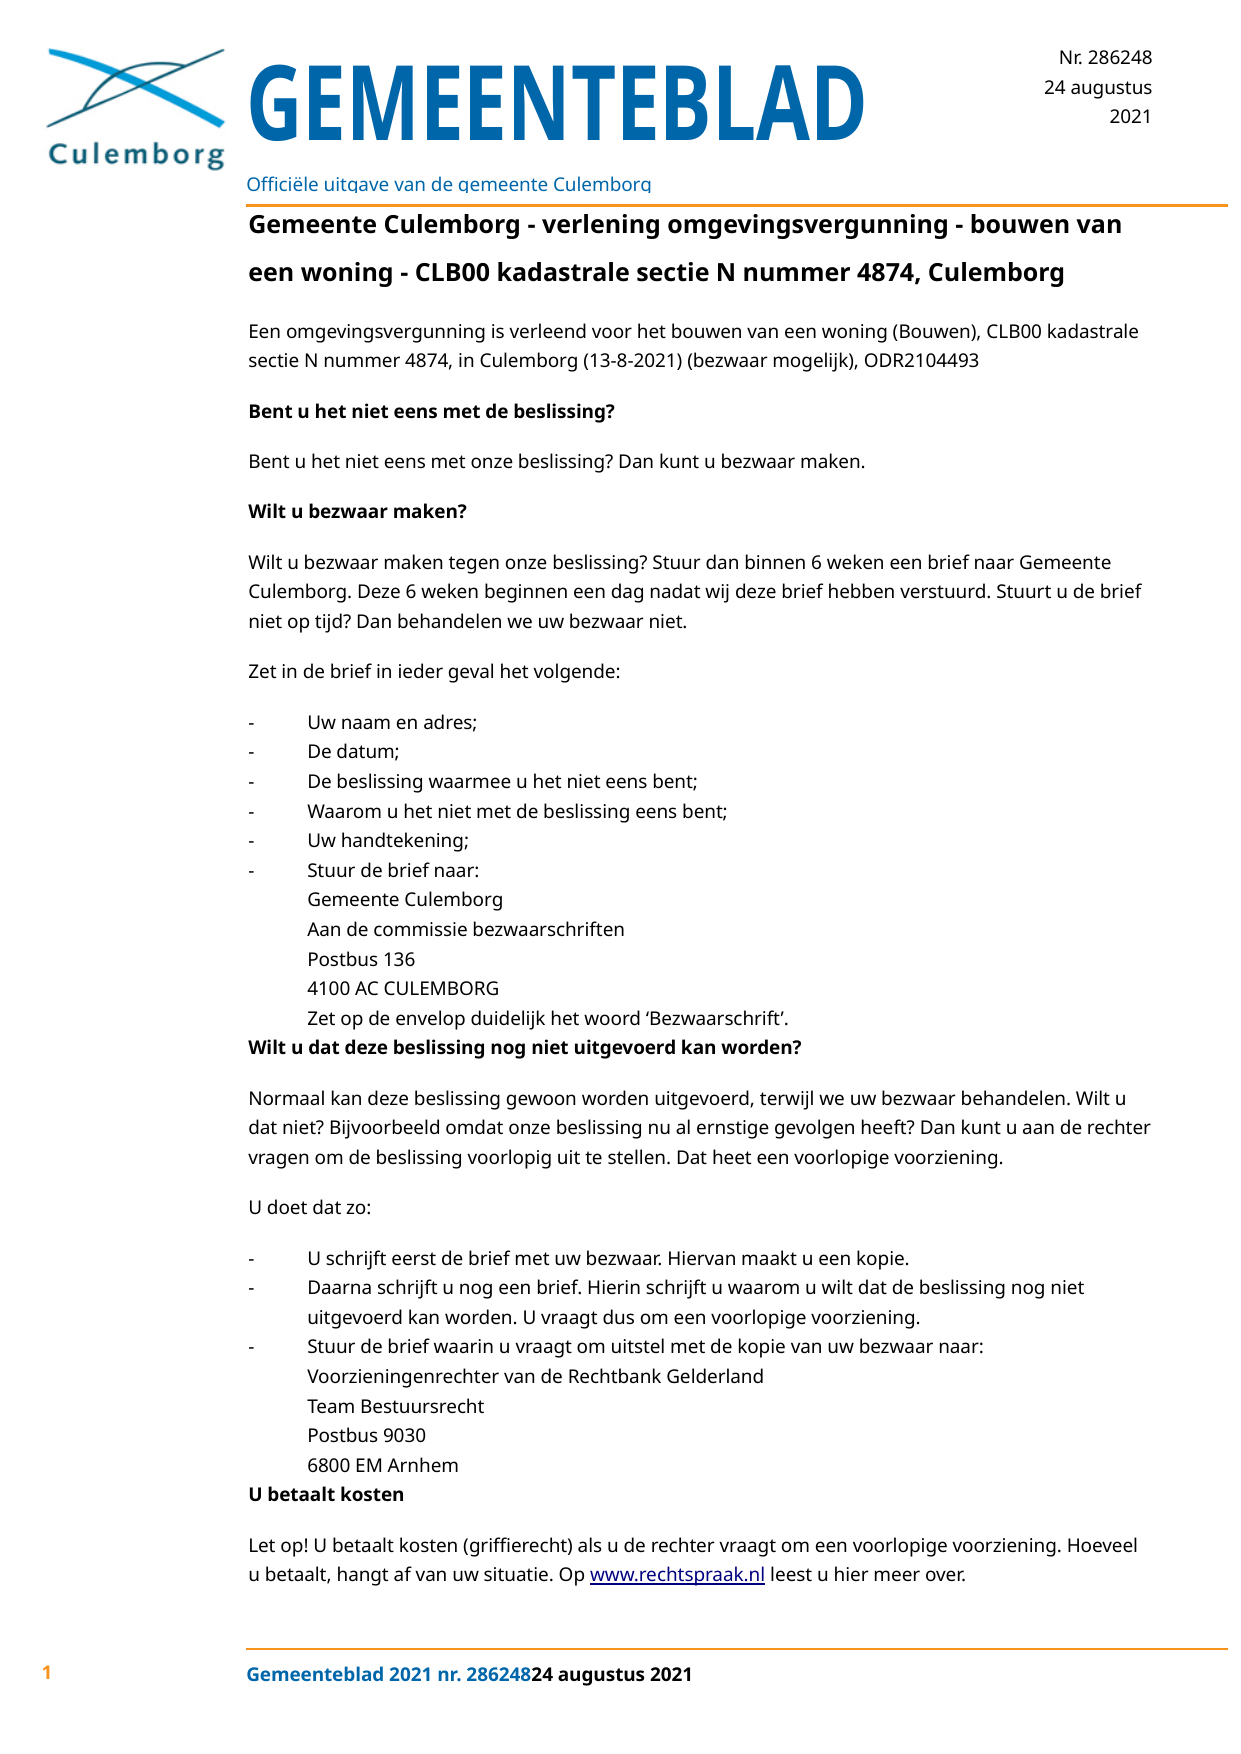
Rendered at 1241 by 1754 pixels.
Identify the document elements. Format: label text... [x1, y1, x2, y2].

list Daarna schrijft u nog een brief. Hierin schrijft u waarom u wilt dat de beslissing nog niet uitgevoerd kan worden. U vraagt dus om een voorlopige voorziening. [248, 1274, 1152, 1330]
text Wilt u bezwaar maken tegen onze beslissing? Stuur dan binnen 6 weken een brief naar Gemeente Culemborg. Deze 6 weken beginnen een dag nadat wij deze brief hebben verstuurd. Stuurt u de brief niet op tijd? Dan behandelen we uw bezwaar niet. [248, 549, 1152, 634]
text Bent u het niet eens met onze beslissing? Dan kunt u bezwaar maken. [248, 448, 1152, 474]
list Uw naam en adres; [248, 709, 1152, 735]
list De beslissing waarmee u het niet eens bent; [248, 768, 1152, 794]
list Postbus 9030 [248, 1422, 1152, 1448]
list 4100 AC CULEMBORG [248, 975, 1152, 1001]
list Postbus 136 [248, 946, 1152, 972]
text Bent u het niet eens met de beslissing? [248, 398, 1152, 424]
text Normaal kan deze beslissing gewoon worden uitgevoerd, terwijl we uw bezwaar behandelen. Wilt u dat niet? Bijvoorbeeld omdat onze beslissing nu al ernstige gevolgen heeft? Dan kunt u aan de rechter vragen om de beslissing voorlopig uit te stellen. Dat heet een voorlopige voorziening. [248, 1085, 1152, 1170]
text Zet in de brief in ieder geval het volgende: [248, 659, 1152, 684]
list Voorzieningenrechter van de Rechtbank Gelderland [248, 1363, 1152, 1389]
text Let op! U betaalt kosten (griffierecht) als u de rechter vraagt om een voorlopige voorziening. Hoeveel u betaalt, hangt af van uw situatie. Op www.rechtspraak.nl leest u hier meer over. [248, 1532, 1152, 1587]
picture [41, 47, 231, 172]
list Aan de commissie bezwaarschriften [248, 916, 1152, 942]
list Stuur de brief waarin u vraagt om uitstel met de kopie van uw bezwaar naar: [248, 1334, 1152, 1359]
list De datum; [248, 739, 1152, 764]
list Waarom u het niet met de beslissing eens bent; [248, 798, 1152, 824]
list Zet op de envelop duidelijk het woord ‘Bezwaarschrift’. [248, 1005, 1152, 1031]
list Team Bestuursrecht [248, 1393, 1152, 1419]
text U betaalt kosten [248, 1482, 1152, 1507]
text Gemeente Culemborg - verlening omgevingsvergunning - bouwen van een woning - CLB00 kadastrale sectie N nummer 4874, Culemborg [248, 207, 1152, 288]
list Uw handtekening; [248, 827, 1152, 853]
list 6800 EM Arnhem [248, 1452, 1152, 1478]
list U schrijft eerst de brief met uw bezwaar. Hiervan maakt u een kopie. [248, 1245, 1152, 1271]
text Wilt u dat deze beslissing nog niet uitgevoerd kan worden? [248, 1034, 1152, 1060]
text Wilt u bezwaar maken? [248, 499, 1152, 524]
text Een omgevingsvergunning is verleend voor het bouwen van een woning (Bouwen), CLB00 kadastrale sectie N nummer 4874, in Culemborg (13-8-2021) (bezwaar mogelijk), ODR2104493 [248, 318, 1152, 373]
list Gemeente Culemborg [248, 887, 1152, 912]
list Stuur de brief naar: [248, 857, 1152, 883]
text U doet dat zo: [248, 1194, 1152, 1220]
